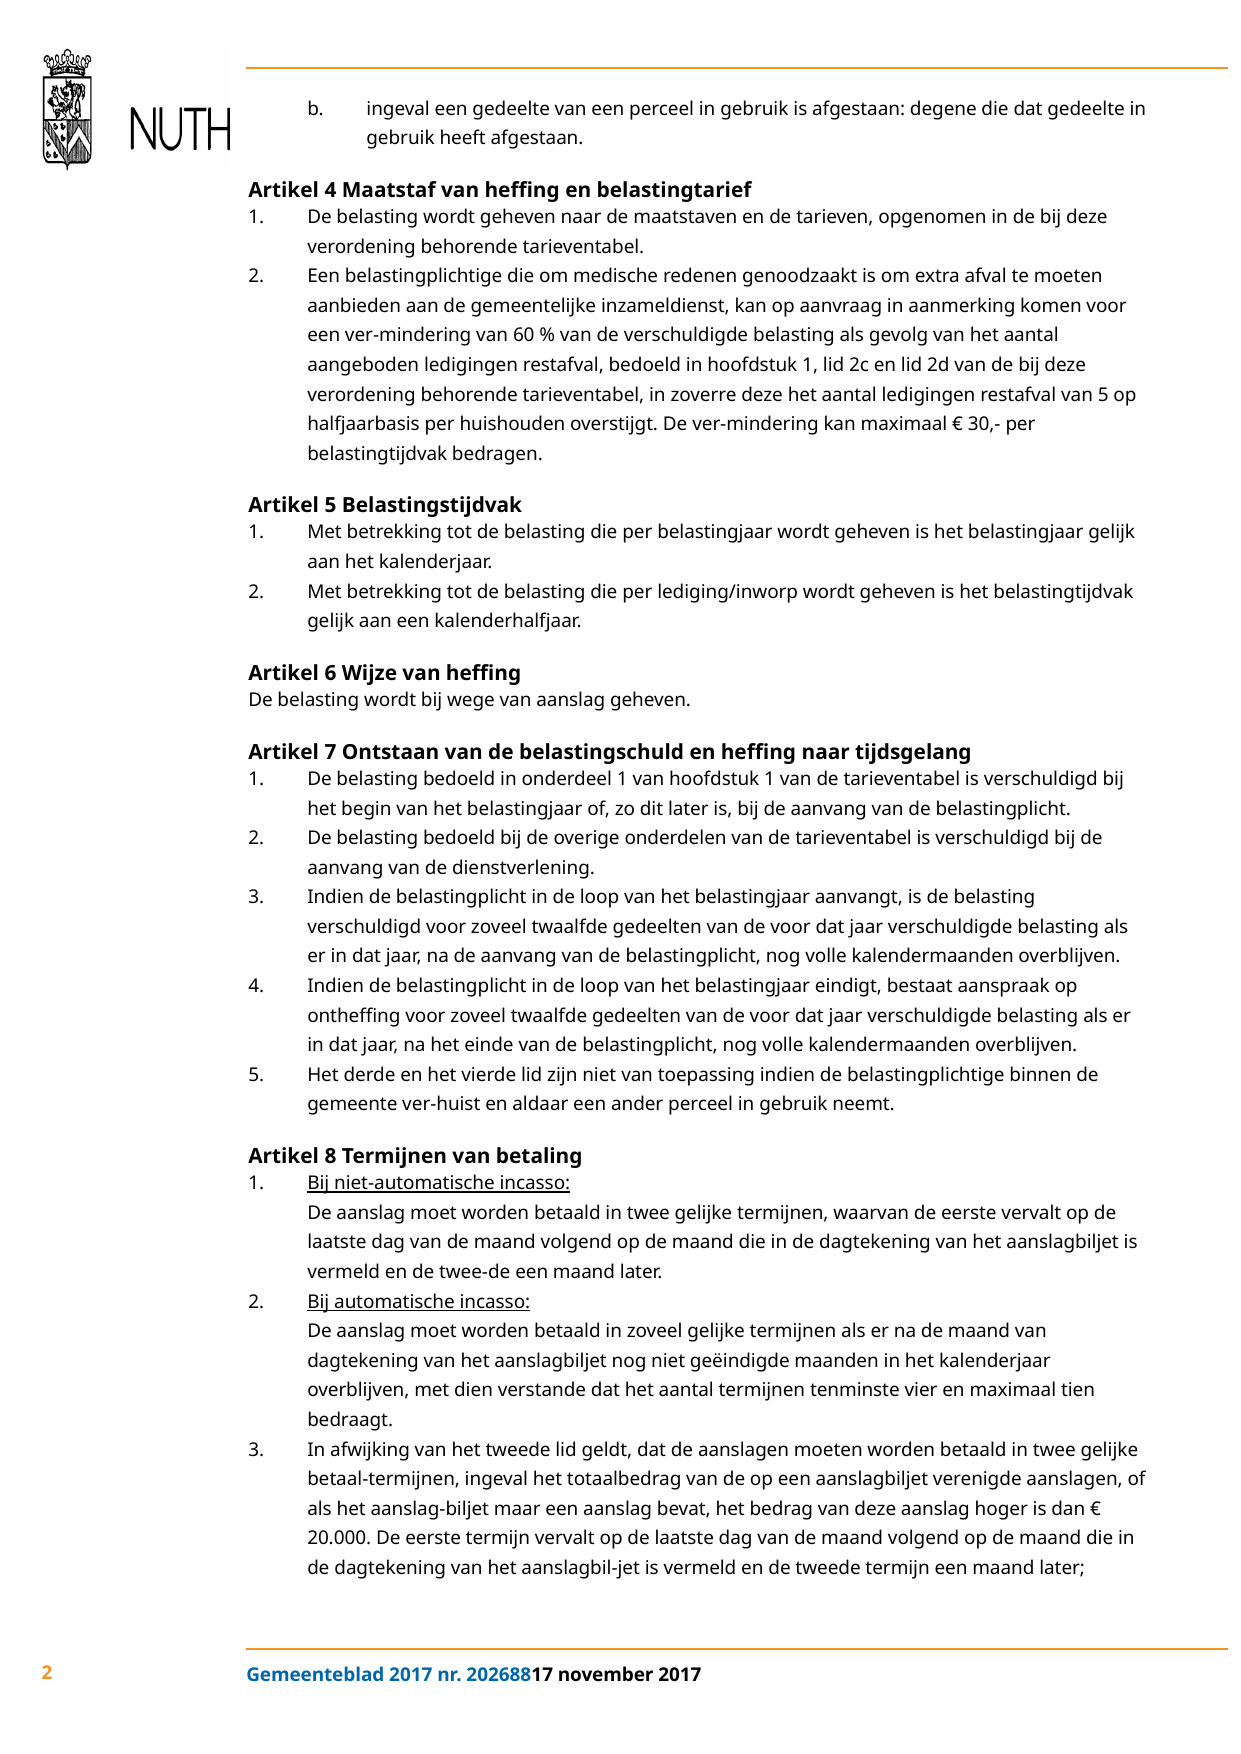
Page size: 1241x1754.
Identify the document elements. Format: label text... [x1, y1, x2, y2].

list De aanslag moet worden betaald in twee gelijke termijnen, waarvan de eerste vervalt op de laatste dag van de maand volgend op de maand die in de dagtekening van het aanslagbiljet is vermeld en de twee-de een maand later. [248, 1199, 1152, 1284]
list Het derde en het vierde lid zijn niet van toepassing indien de belastingplichtige binnen de gemeente ver-huist en aldaar een ander perceel in gebruik neemt. [248, 1061, 1152, 1116]
text De belasting wordt bij wege van aanslag geheven. [248, 686, 1152, 712]
text Artikel 5 Belastingstijdvak [248, 490, 1152, 519]
list Met betrekking tot de belasting die per belastingjaar wordt geheven is het belastingjaar gelijk aan het kalenderjaar. [248, 519, 1152, 574]
list Met betrekking tot de belasting die per lediging/inworp wordt geheven is het belastingtijdvak gelijk aan een kalenderhalfjaar. [248, 578, 1152, 633]
list De aanslag moet worden betaald in zoveel gelijke termijnen als er na de maand van dagtekening van het aanslagbiljet nog niet geëindigde maanden in het kalenderjaar overblijven, met dien verstande dat het aantal termijnen tenminste vier en maximaal tien bedraagt. [248, 1317, 1152, 1432]
list Indien de belastingplicht in de loop van het belastingjaar aanvangt, is de belasting verschuldigd voor zoveel twaalfde gedeelten van de voor dat jaar verschuldigde belasting als er in dat jaar, na de aanvang van de belastingplicht, nog volle kalendermaanden overblijven. [248, 883, 1152, 968]
text Artikel 8 Termijnen van betaling [248, 1141, 1152, 1169]
list De belasting bedoeld bij de overige onderdelen van de tarieventabel is verschuldigd bij de aanvang van de dienstverlening. [248, 824, 1152, 880]
list De belasting bedoeld in onderdeel 1 van hoofdstuk 1 van de tarieventabel is verschuldigd bij het begin van het belastingjaar of, zo dit later is, bij de aanvang van de belastingplicht. [248, 765, 1152, 821]
list Bij automatische incasso: [248, 1288, 1152, 1313]
list Indien de belastingplicht in de loop van het belastingjaar eindigt, bestaat aanspraak op ontheffing voor zoveel twaalfde gedeelten van de voor dat jaar verschuldigde belasting als er in dat jaar, na het einde van de belastingplicht, nog volle kalendermaanden overblijven. [248, 972, 1152, 1057]
text Artikel 7 Ontstaan van de belastingschuld en heffing naar tijdsgelang [248, 737, 1152, 765]
text Artikel 6 Wijze van heffing [248, 658, 1152, 686]
picture [41, 47, 231, 172]
list In afwijking van het tweede lid geldt, dat de aanslagen moeten worden betaald in twee gelijke betaal-termijnen, ingeval het totaalbedrag van de op een aanslagbiljet verenigde aanslagen, of als het aanslag-biljet maar een aanslag bevat, het bedrag van deze aanslag hoger is dan € 20.000. De eerste termijn vervalt op de laatste dag van de maand volgend op de maand die in de dagtekening van het aanslagbil-jet is vermeld en de tweede termijn een maand later; [248, 1436, 1152, 1580]
text Artikel 4 Maatstaf van heffing en belastingtarief [248, 175, 1152, 203]
list ingeval een gedeelte van een perceel in gebruik is afgestaan: degene die dat gedeelte in gebruik heeft afgestaan. [307, 95, 1152, 150]
list Bij niet-automatische incasso: [248, 1169, 1152, 1195]
list De belasting wordt geheven naar de maatstaven en de tarieven, opgenomen in de bij deze verordening behorende tarieventabel. [248, 203, 1152, 258]
list Een belastingplichtige die om medische redenen genoodzaakt is om extra afval te moeten aanbieden aan de gemeentelijke inzameldienst, kan op aanvraag in aanmerking komen voor een ver-mindering van 60 % van de verschuldigde belasting als gevolg van het aantal aangeboden ledigingen restafval, bedoeld in hoofdstuk 1, lid 2c en lid 2d van de bij deze verordening behorende tarieventabel, in zoverre deze het aantal ledigingen restafval van 5 op halfjaarbasis per huishouden overstijgt. De ver-mindering kan maximaal € 30,- per belastingtijdvak bedragen. [248, 262, 1152, 466]
